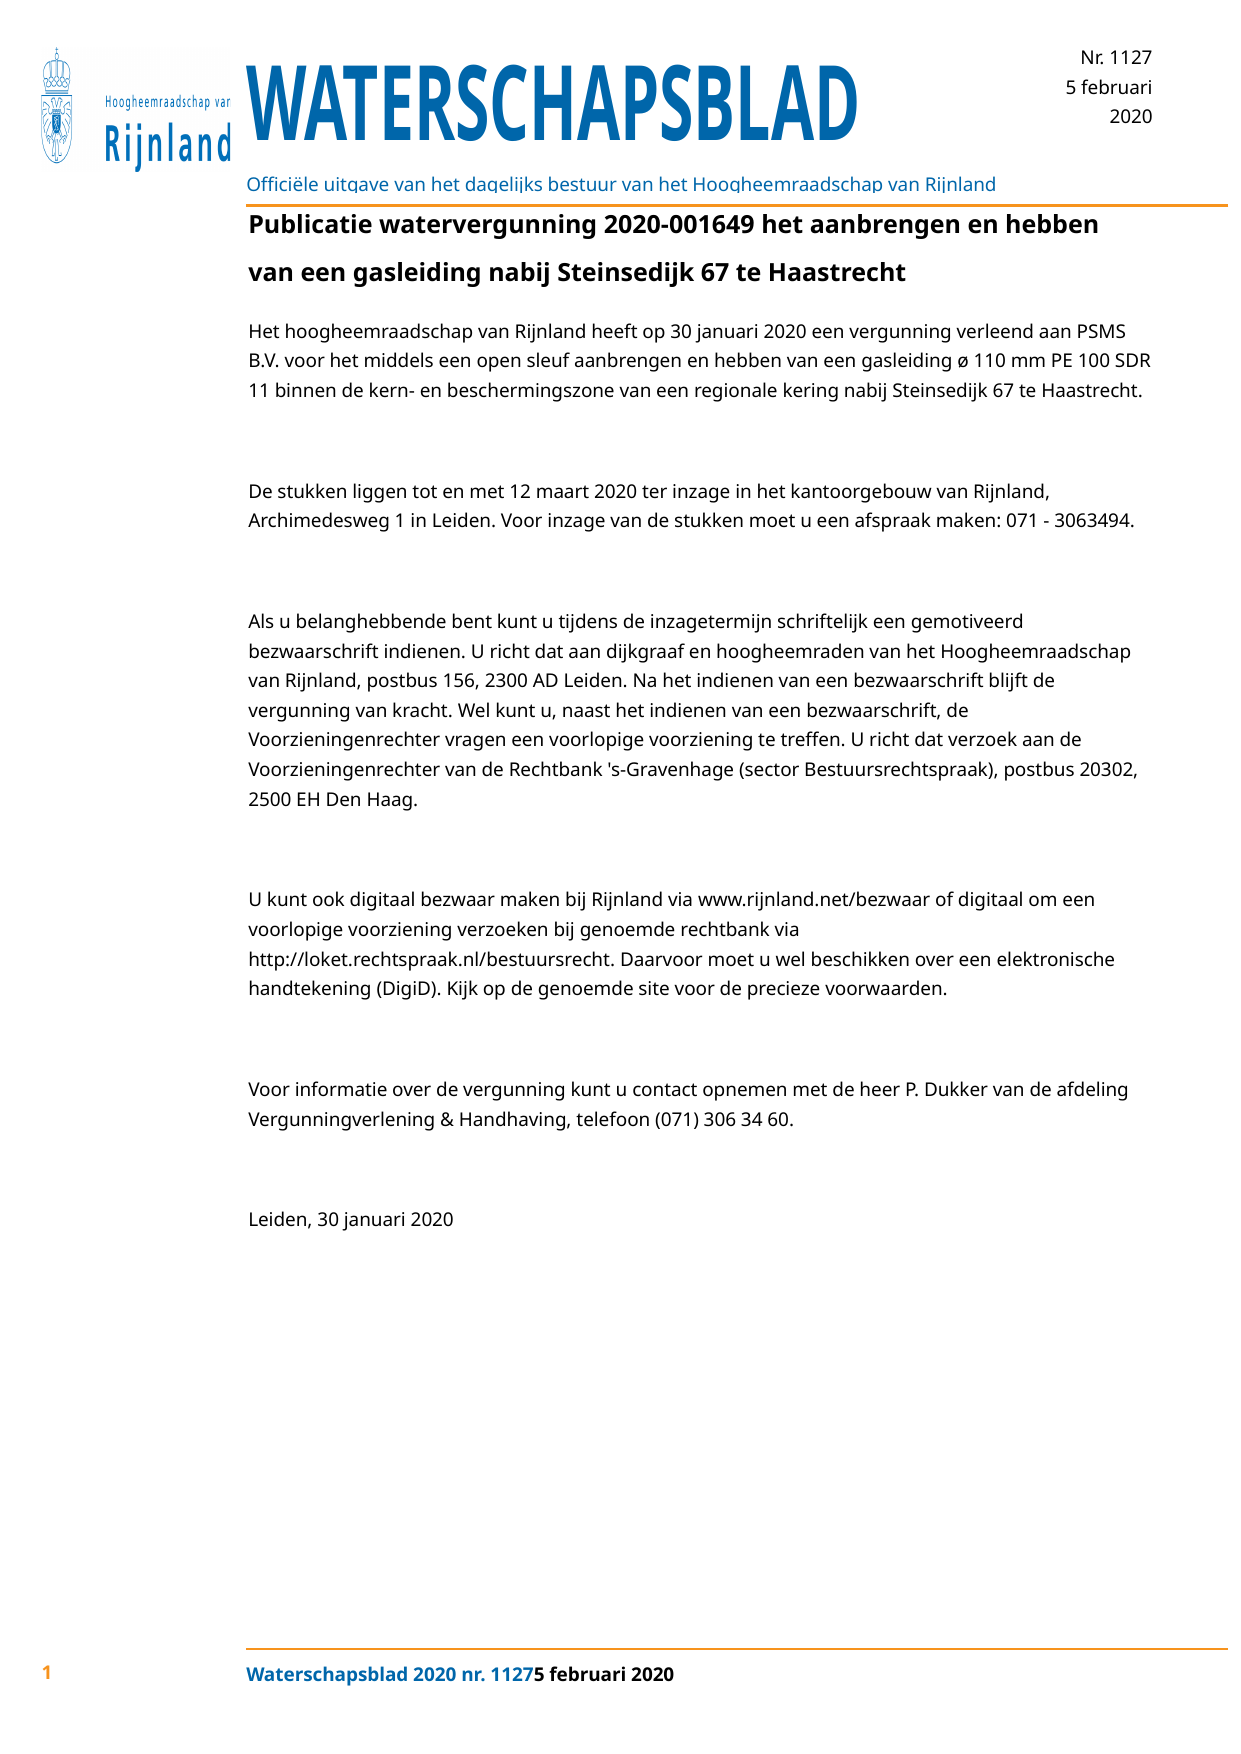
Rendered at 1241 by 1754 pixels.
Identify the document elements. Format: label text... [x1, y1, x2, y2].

text Voor informatie over de vergunning kunt u contact opnemen met de heer P. Dukker van de afdeling Vergunningverlening & Handhaving, telefoon (071) 306 34 60. [248, 1076, 1152, 1132]
text Leiden, 30 januari 2020 [248, 1207, 1152, 1232]
text Het hoogheemraadschap van Rijnland heeft op 30 januari 2020 een vergunning verleend aan PSMS B.V. voor het middels een open sleuf aanbrengen en hebben van een gasleiding ø 110 mm PE 100 SDR 11 binnen de kern- en beschermingszone van een regionale kering nabij Steinsedijk 67 te Haastrecht. [248, 318, 1152, 403]
text De stukken liggen tot en met 12 maart 2020 ter inzage in het kantoorgebouw van Rijnland, Archimedesweg 1 in Leiden. Voor inzage van de stukken moet u een afspraak maken: 071 - 3063494. [248, 478, 1152, 533]
text Publicatie watervergunning 2020-001649 het aanbrengen en hebben van een gasleiding nabij Steinsedijk 67 te Haastrecht [248, 207, 1152, 288]
text U kunt ook digitaal bezwaar maken bij Rijnland via www.rijnland.net/bezwaar of digitaal om een voorlopige voorziening verzoeken bij genoemde rechtbank via http://loket.rechtspraak.nl/bestuursrecht. Daarvoor moet u wel beschikken over een elektronische handtekening (DigiD). Kijk op de genoemde site voor de precieze voorwaarden. [248, 887, 1152, 1001]
text Als u belanghebbende bent kunt u tijdens de inzagetermijn schriftelijk een gemotiveerd bezwaarschrift indienen. U richt dat aan dijkgraaf en hoogheemraden van het Hoogheemraadschap van Rijnland, postbus 156, 2300 AD Leiden. Na het indienen van een bezwaarschrift blijft de vergunning van kracht. Wel kunt u, naast het indienen van een bezwaarschrift, de Voorzieningenrechter vragen een voorlopige voorziening te treffen. U richt dat verzoek aan de Voorzieningenrechter van de Rechtbank 's-Gravenhage (sector Bestuursrechtspraak), postbus 20302, 2500 EH Den Haag. [248, 608, 1152, 812]
picture [41, 47, 231, 172]
